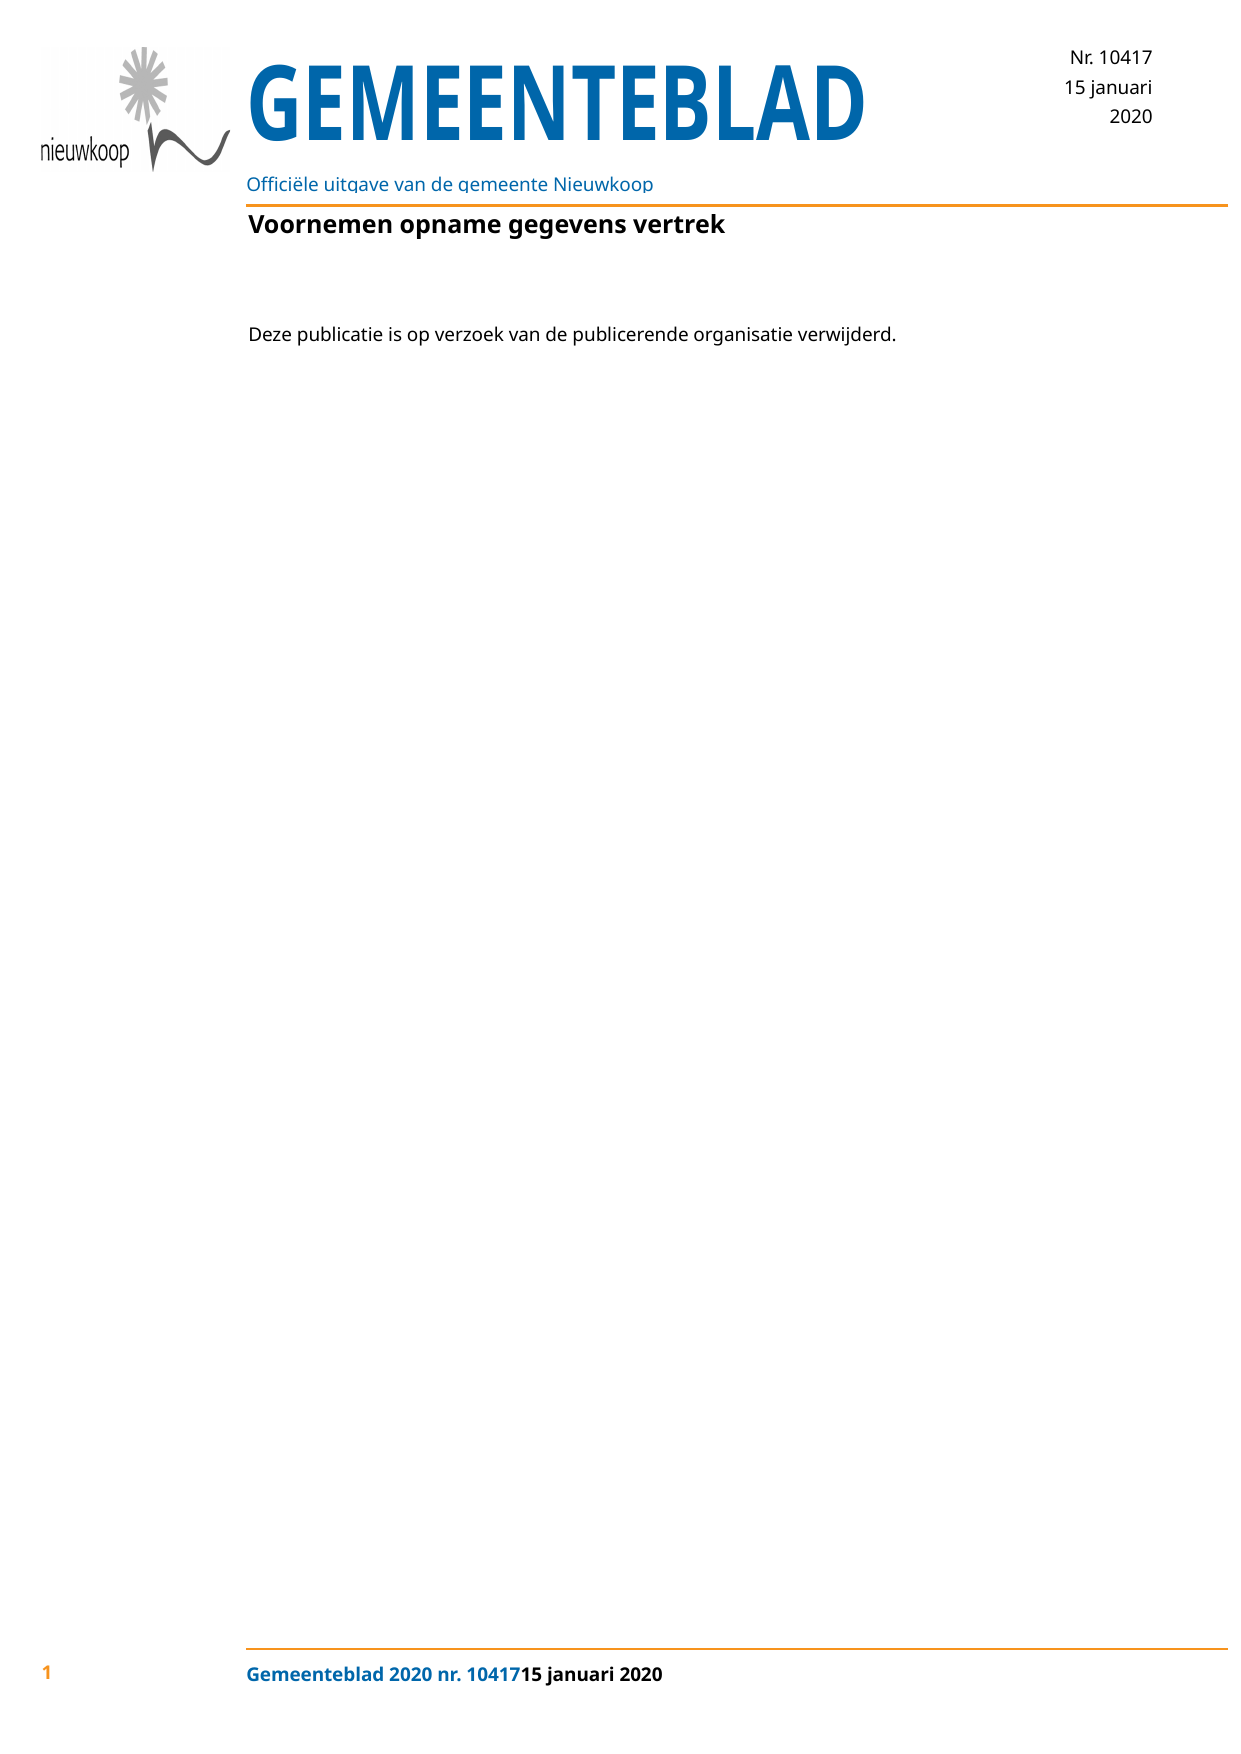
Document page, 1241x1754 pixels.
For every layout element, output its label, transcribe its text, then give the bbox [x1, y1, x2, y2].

text Deze publicatie is op verzoek van de publicerende organisatie verwijderd. [248, 321, 1152, 346]
text Voornemen opname gegevens vertrek [248, 207, 1152, 241]
picture [41, 47, 231, 172]
